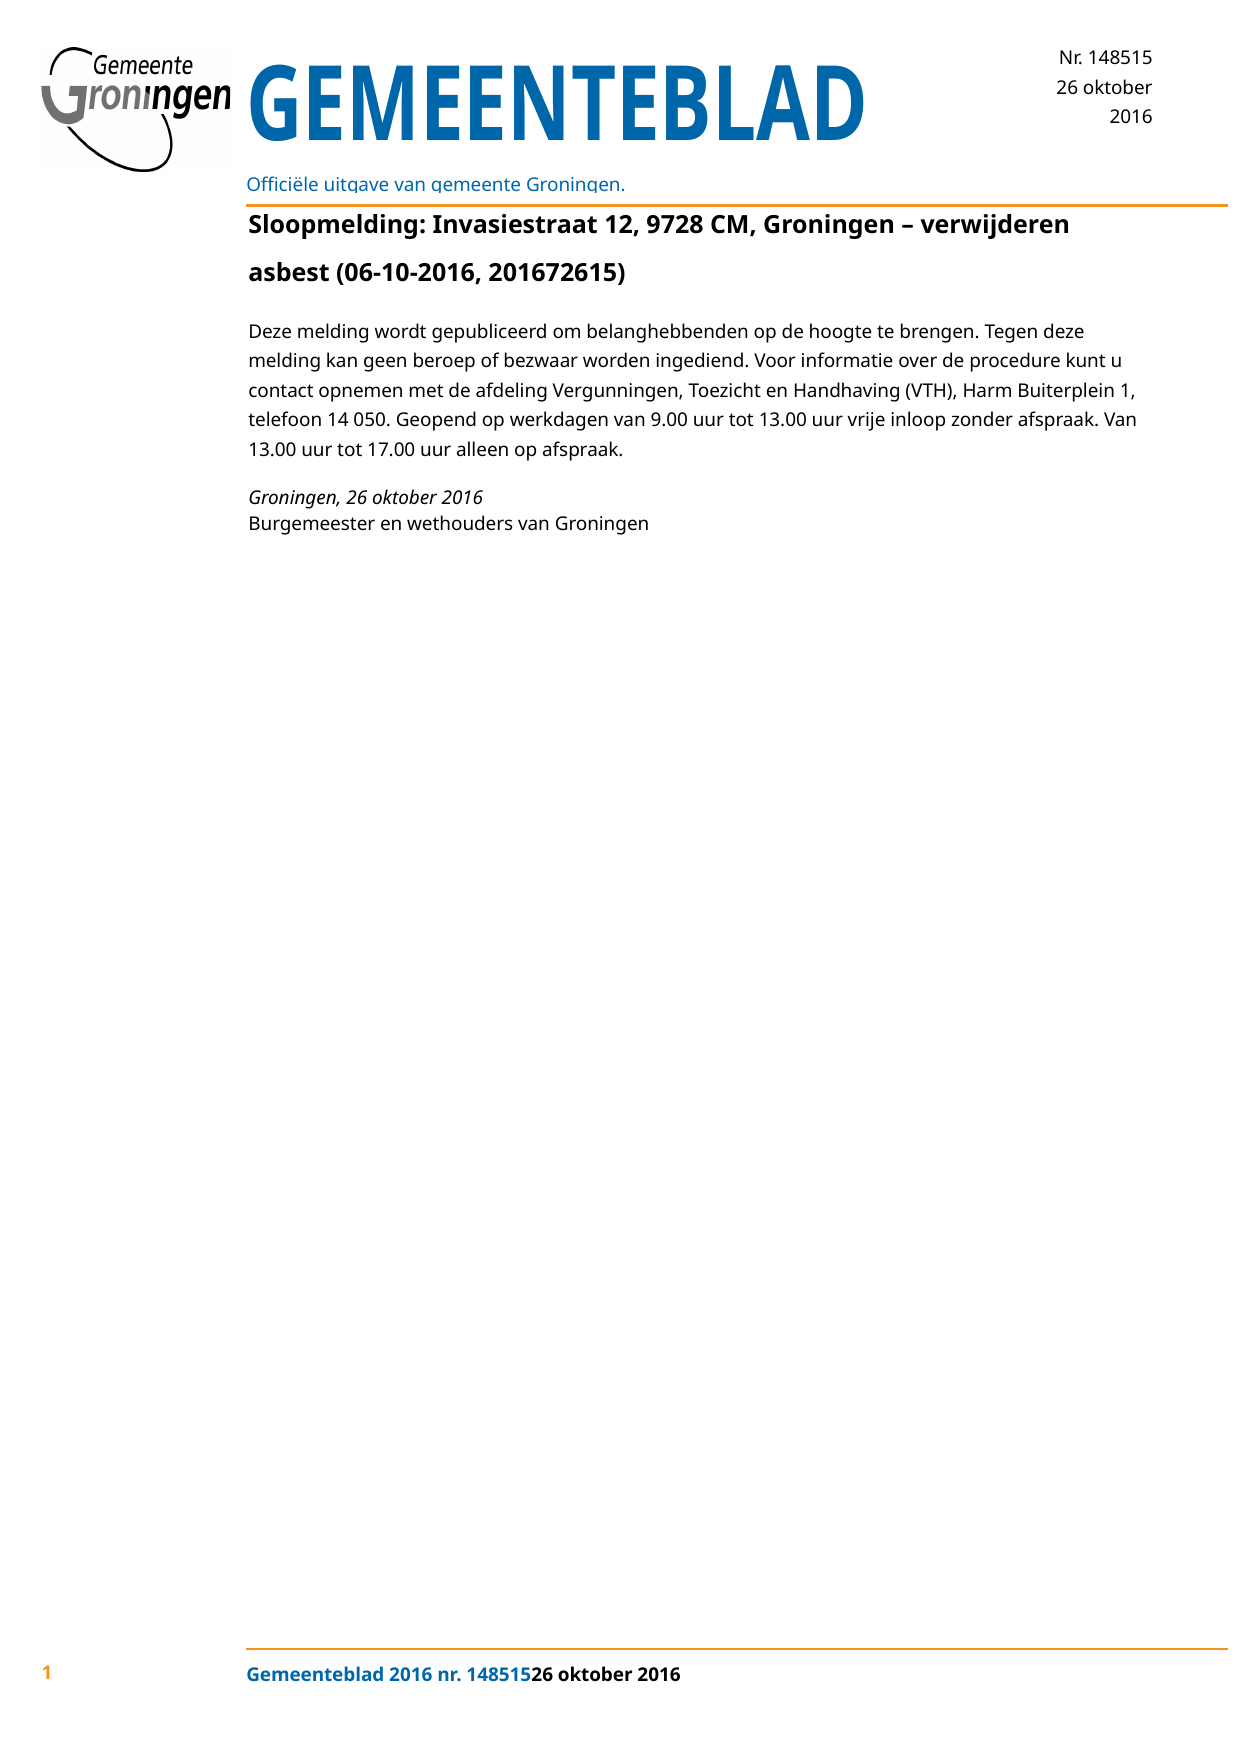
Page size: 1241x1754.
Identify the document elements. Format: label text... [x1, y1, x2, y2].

text Burgemeester en wethouders van Groningen [248, 510, 1152, 536]
picture [41, 47, 231, 172]
text Deze melding wordt gepubliceerd om belanghebbenden op de hoogte te brengen. Tegen deze melding kan geen beroep of bezwaar worden ingediend. Voor informatie over de procedure kunt u contact opnemen met de afdeling Vergunningen, Toezicht en Handhaving (VTH), Harm Buiterplein 1, telefoon 14 050. Geopend op werkdagen van 9.00 uur tot 13.00 uur vrije inloop zonder afspraak. Van 13.00 uur tot 17.00 uur alleen op afspraak. [248, 318, 1152, 462]
text Sloopmelding: Invasiestraat 12, 9728 CM, Groningen – verwijderen asbest (06-10-2016, 201672615) [248, 207, 1152, 288]
text Groningen, 26 oktober 2016 [248, 484, 1152, 510]
